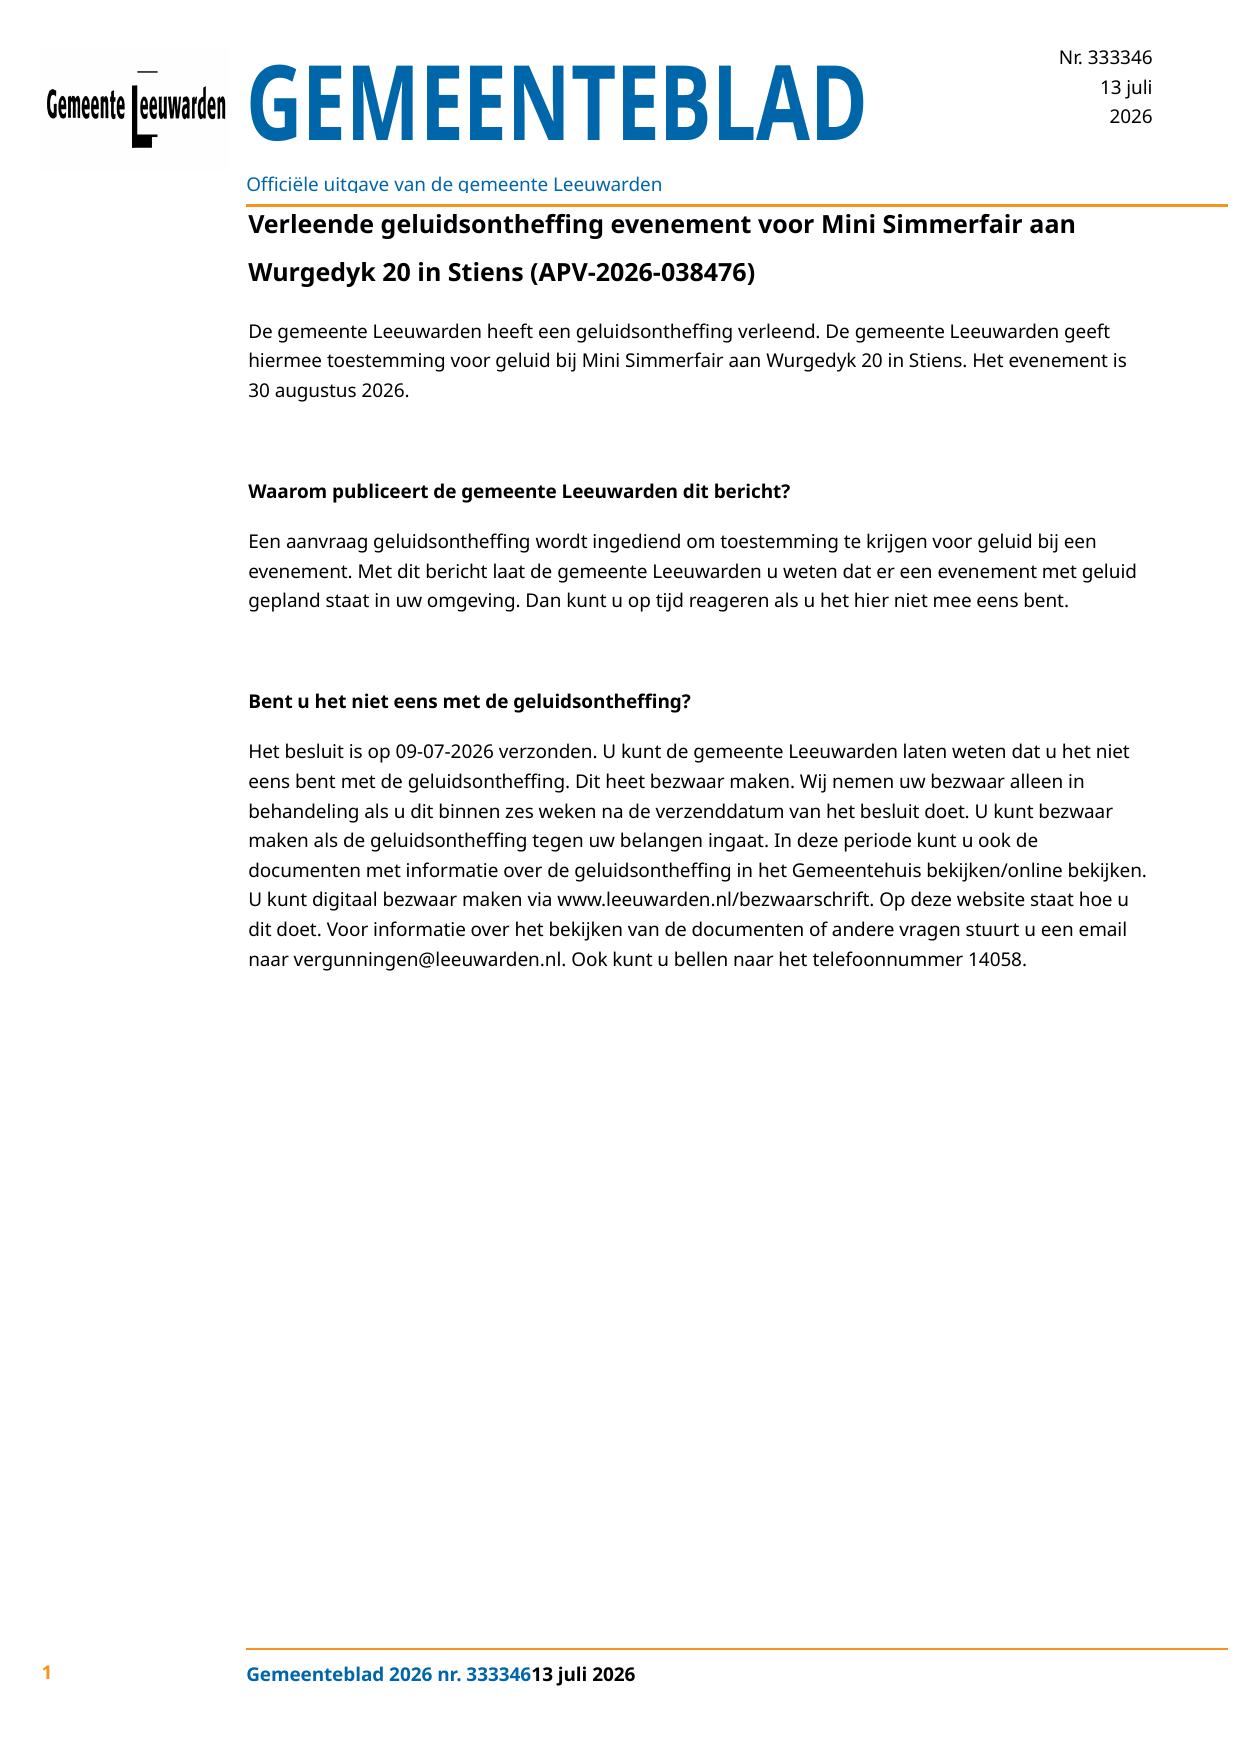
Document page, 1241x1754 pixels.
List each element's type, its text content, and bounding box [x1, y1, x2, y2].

picture [41, 47, 231, 172]
text Verleende geluidsontheffing evenement voor Mini Simmerfair aan Wurgedyk 20 in Stiens (APV-2026-038476) [248, 207, 1152, 288]
text Het besluit is op 09-07-2026 verzonden. U kunt de gemeente Leeuwarden laten weten dat u het niet eens bent met de geluidsontheffing. Dit heet bezwaar maken. Wij nemen uw bezwaar alleen in behandeling als u dit binnen zes weken na de verzenddatum van het besluit doet. U kunt bezwaar maken als de geluidsontheffing tegen uw belangen ingaat. In deze periode kunt u ook de documenten met informatie over de geluidsontheffing in het Gemeentehuis bekijken/online bekijken. U kunt digitaal bezwaar maken via www.leeuwarden.nl/bezwaarschrift. Op deze website staat hoe u dit doet. Voor informatie over het bekijken van de documenten of andere vragen stuurt u een email naar vergunningen@leeuwarden.nl. Ook kunt u bellen naar het telefoonnummer 14058. [248, 739, 1152, 972]
text Waarom publiceert de gemeente Leeuwarden dit bericht? [248, 478, 1152, 504]
text Bent u het niet eens met de geluidsontheffing? [248, 688, 1152, 714]
text De gemeente Leeuwarden heeft een geluidsontheffing verleend. De gemeente Leeuwarden geeft hiermee toestemming voor geluid bij Mini Simmerfair aan Wurgedyk 20 in Stiens. Het evenement is 30 augustus 2026. [248, 318, 1152, 403]
text Een aanvraag geluidsontheffing wordt ingediend om toestemming te krijgen voor geluid bij een evenement. Met dit bericht laat de gemeente Leeuwarden u weten dat er een evenement met geluid gepland staat in uw omgeving. Dan kunt u op tijd reageren als u het hier niet mee eens bent. [248, 528, 1152, 613]
